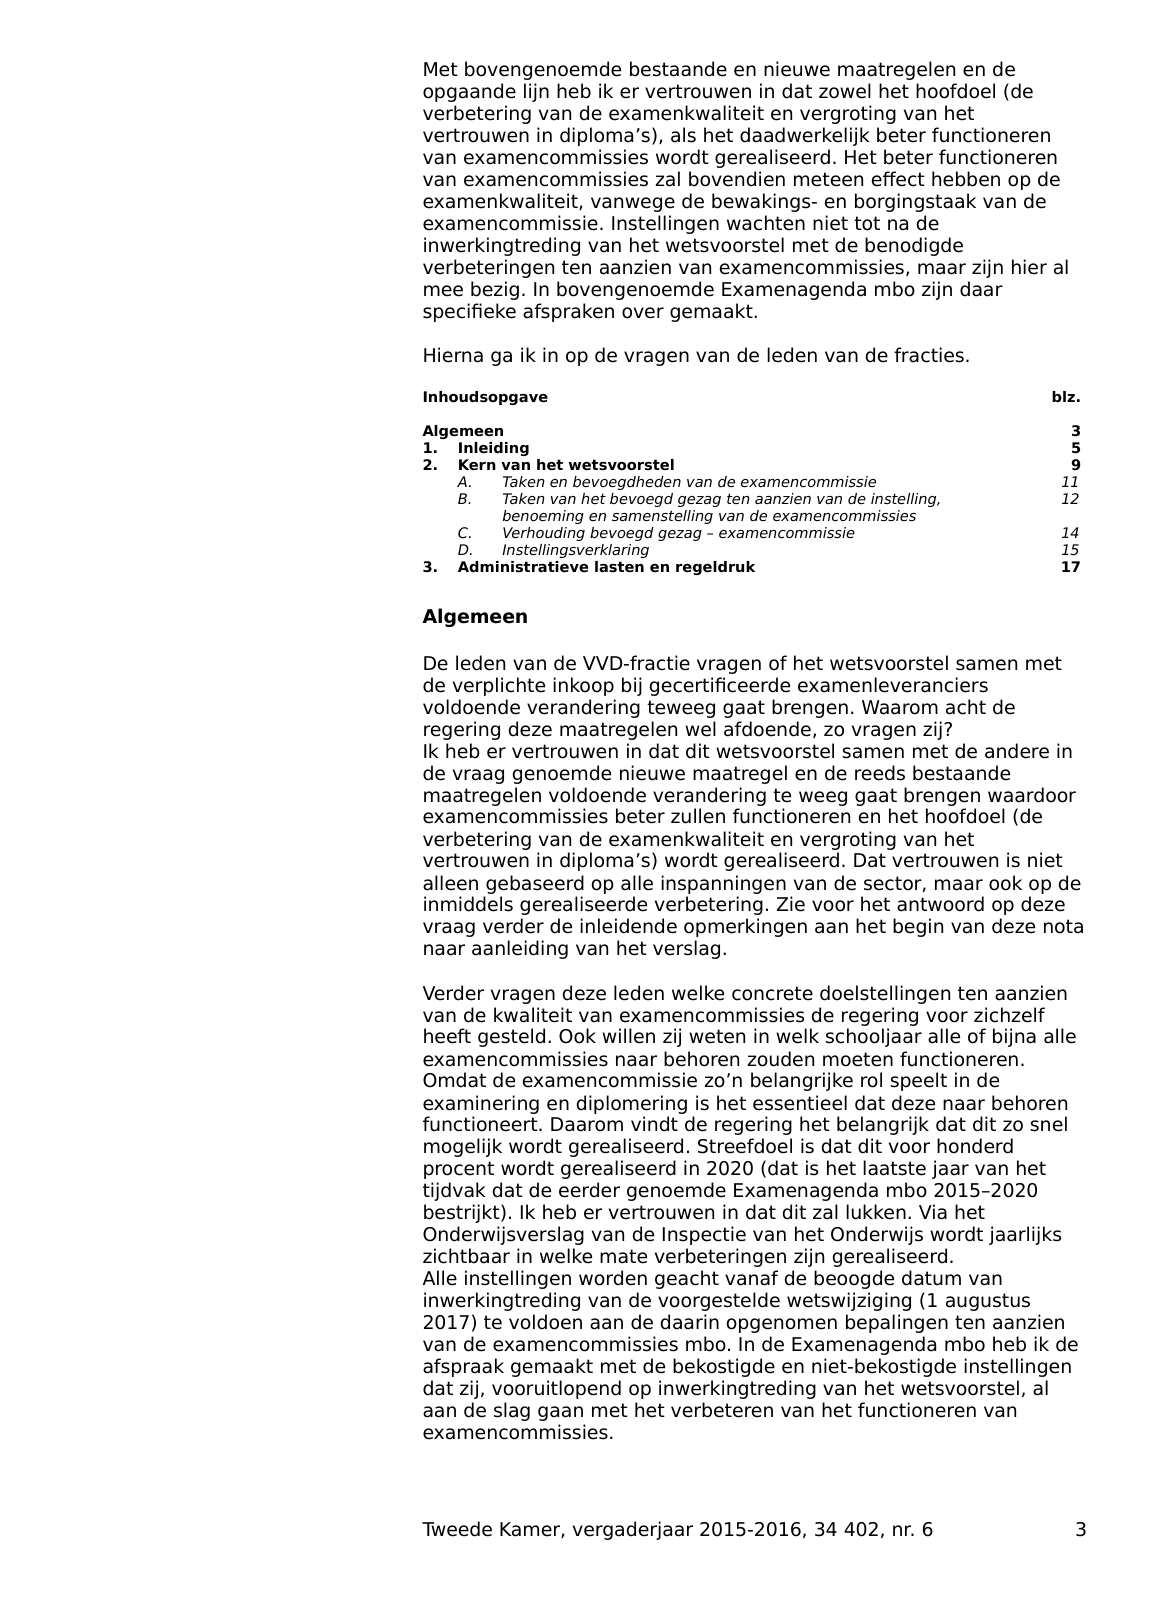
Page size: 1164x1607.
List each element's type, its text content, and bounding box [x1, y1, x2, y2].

table_cell B. [452, 491, 496, 525]
table_header Inhoudsopgave [422, 389, 1028, 406]
text Verder vragen deze leden welke concrete doelstellingen ten aanzien van de kwaliteit van examencommissies de regering voor zichzelf heeft gesteld. Ook willen zij weten in welk schooljaar alle of bijna alle examencommissies naar behoren zouden moeten functioneren. [422, 982, 1087, 1070]
text Met bovengenoemde bestaande en nieuwe maatregelen en de opgaande lijn heb ik er vertrouwen in dat zowel het hoofdoel (de verbetering van de examenkwaliteit en vergroting van het vertrouwen in diploma’s), als het daadwerkelijk beter functioneren van examencommissies wordt gerealiseerd. Het beter functioneren van examencommissies zal bovendien meteen effect hebben op de examenkwaliteit, vanwege de bewakings- en borgingstaak van de examencommissie. Instellingen wachten niet tot na de inwerkingtreding van het wetsvoorstel met de benodigde verbeteringen ten aanzien van examencommissies, maar zijn hier al mee bezig. In bovengenoemde Examenagenda mbo zijn daar specifieke afspraken over gemaakt. [422, 59, 1087, 323]
table_cell [422, 542, 452, 559]
table_cell 1. [422, 440, 452, 457]
table_cell 17 [1028, 559, 1087, 576]
table_cell [422, 474, 452, 491]
table_cell [496, 406, 1028, 423]
table_cell 3. [422, 559, 452, 576]
table_cell Verhouding bevoegd gezag – examencommissie [496, 525, 1028, 542]
table_header blz. [1028, 389, 1087, 406]
table_cell Instellingsverklaring [496, 542, 1028, 559]
table_cell 14 [1028, 525, 1087, 542]
table_cell [422, 406, 452, 423]
table_cell Inleiding [452, 440, 1028, 457]
table_cell Algemeen [422, 423, 1028, 440]
table_cell D. [452, 542, 496, 559]
table_cell [452, 406, 496, 423]
table_cell 5 [1028, 440, 1087, 457]
table_cell 11 [1028, 474, 1087, 491]
table_cell C. [452, 525, 496, 542]
text Hierna ga ik in op de vragen van de leden van de fracties. [422, 345, 1087, 367]
table_cell [422, 491, 452, 525]
table_cell 3 [1028, 423, 1087, 440]
table_cell A. [452, 474, 496, 491]
subtitle Algemeen [422, 606, 1087, 628]
table_cell Taken van het bevoegd gezag ten aanzien van de instelling, benoeming en samenstelling van de examencommissies [496, 491, 1028, 525]
table_cell 12 [1028, 491, 1087, 525]
table_cell 2. [422, 457, 452, 474]
text Alle instellingen worden geacht vanaf de beoogde datum van inwerkingtreding van de voorgestelde wetswijziging (1 augustus 2017) te voldoen aan de daarin opgenomen bepalingen ten aanzien van de examencommissies mbo. In de Examenagenda mbo heb ik de afspraak gemaakt met de bekostigde en niet-bekostigde instellingen dat zij, vooruitlopend op inwerkingtreding van het wetsvoorstel, al aan de slag gaan met het verbeteren van het functioneren van examencommissies. [422, 1268, 1087, 1444]
text Omdat de examencommissie zo’n belangrijke rol speelt in de examinering en diplomering is het essentieel dat deze naar behoren functioneert. Daarom vindt de regering het belangrijk dat dit zo snel mogelijk wordt gerealiseerd. Streefdoel is dat dit voor honderd procent wordt gerealiseerd in 2020 (dat is het laatste jaar van het tijdvak dat de eerder genoemde Examenagenda mbo 2015–2020 bestrijkt). Ik heb er vertrouwen in dat dit zal lukken. Via het Onderwijsverslag van de Inspectie van het Onderwijs wordt jaarlijks zichtbaar in welke mate verbeteringen zijn gerealiseerd. [422, 1070, 1087, 1268]
table_cell [1028, 406, 1087, 423]
text Ik heb er vertrouwen in dat dit wetsvoorstel samen met de andere in de vraag genoemde nieuwe maatregel en de reeds bestaande maatregelen voldoende verandering te weeg gaat brengen waardoor examencommissies beter zullen functioneren en het hoofdoel (de verbetering van de examenkwaliteit en vergroting van het vertrouwen in diploma’s) wordt gerealiseerd. Dat vertrouwen is niet alleen gebaseerd op alle inspanningen van de sector, maar ook op de inmiddels gerealiseerde verbetering. Zie voor het antwoord op deze vraag verder de inleidende opmerkingen aan het begin van deze nota naar aanleiding van het verslag. [422, 741, 1087, 960]
table_cell 9 [1028, 457, 1087, 474]
table_cell Kern van het wetsvoorstel [452, 457, 1028, 474]
table_cell [422, 525, 452, 542]
text De leden van de VVD-fractie vragen of het wetsvoorstel samen met de verplichte inkoop bij gecertificeerde examenleveranciers voldoende verandering teweeg gaat brengen. Waarom acht de regering deze maatregelen wel afdoende, zo vragen zij? [422, 653, 1087, 741]
table_cell 15 [1028, 542, 1087, 559]
table_cell Taken en bevoegdheden van de examencommissie [496, 474, 1028, 491]
table_cell Administratieve lasten en regeldruk [452, 559, 1028, 576]
